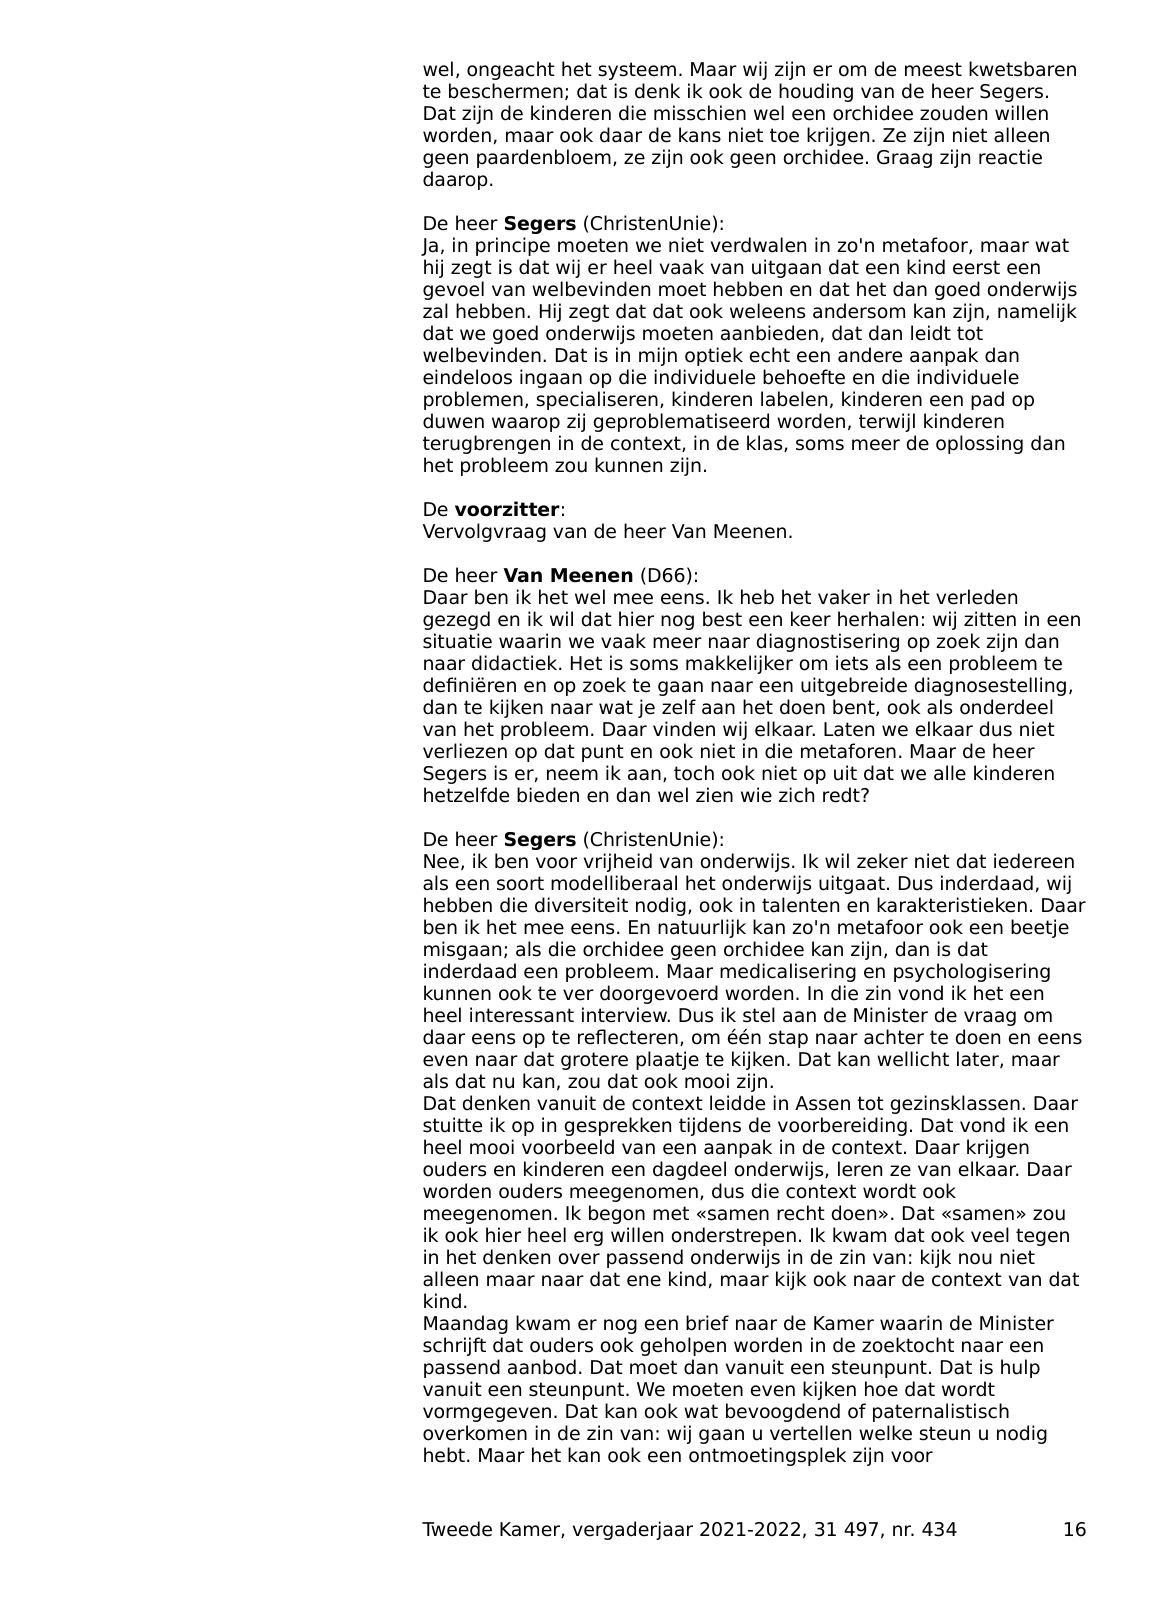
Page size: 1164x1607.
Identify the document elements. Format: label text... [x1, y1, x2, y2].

text Maandag kwam er nog een brief naar de Kamer waarin de Minister schrijft dat ouders ook geholpen worden in de zoektocht naar een passend aanbod. Dat moet dan vanuit een steunpunt. Dat is hulp vanuit een steunpunt. We moeten even kijken hoe dat wordt vormgegeven. Dat kan ook wat bevoogdend of paternalistisch overkomen in de zin van: wij gaan u vertellen welke steun u nodig hebt. Maar het kan ook een ontmoetingsplek zijn voor [422, 1313, 1087, 1467]
text Dat denken vanuit de context leidde in Assen tot gezinsklassen. Daar stuitte ik op in gesprekken tijdens de voorbereiding. Dat vond ik een heel mooi voorbeeld van een aanpak in de context. Daar krijgen ouders en kinderen een dagdeel onderwijs, leren ze van elkaar. Daar worden ouders meegenomen, dus die context wordt ook meegenomen. Ik begon met «samen recht doen». Dat «samen» zou ik ook hier heel erg willen onderstrepen. Ik kwam dat ook veel tegen in het denken over passend onderwijs in de zin van: kijk nou niet alleen maar naar dat ene kind, maar kijk ook naar de context van dat kind. [422, 1093, 1087, 1313]
text De heer Van Meenen (D66): [422, 565, 1087, 587]
text De heer Segers (ChristenUnie): [422, 829, 1087, 851]
text Vervolgvraag van de heer Van Meenen. [422, 521, 1087, 543]
text Nee, ik ben voor vrijheid van onderwijs. Ik wil zeker niet dat iedereen als een soort modelliberaal het onderwijs uitgaat. Dus inderdaad, wij hebben die diversiteit nodig, ook in talenten en karakteristieken. Daar ben ik het mee eens. En natuurlijk kan zo'n metafoor ook een beetje misgaan; als die orchidee geen orchidee kan zijn, dan is dat inderdaad een probleem. Maar medicalisering en psychologisering kunnen ook te ver doorgevoerd worden. In die zin vond ik het een heel interessant interview. Dus ik stel aan de Minister de vraag om daar eens op te reflecteren, om één stap naar achter te doen en eens even naar dat grotere plaatje te kijken. Dat kan wellicht later, maar als dat nu kan, zou dat ook mooi zijn. [422, 851, 1087, 1093]
text Ja, in principe moeten we niet verdwalen in zo'n metafoor, maar wat hij zegt is dat wij er heel vaak van uitgaan dat een kind eerst een gevoel van welbevinden moet hebben en dat het dan goed onderwijs zal hebben. Hij zegt dat dat ook weleens andersom kan zijn, namelijk dat we goed onderwijs moeten aanbieden, dat dan leidt tot welbevinden. Dat is in mijn optiek echt een andere aanpak dan eindeloos ingaan op die individuele behoefte en die individuele problemen, specialiseren, kinderen labelen, kinderen een pad op duwen waarop zij geproblematiseerd worden, terwijl kinderen terugbrengen in de context, in de klas, soms meer de oplossing dan het probleem zou kunnen zijn. [422, 235, 1087, 477]
text De voorzitter: [422, 499, 1087, 521]
text Daar ben ik het wel mee eens. Ik heb het vaker in het verleden gezegd en ik wil dat hier nog best een keer herhalen: wij zitten in een situatie waarin we vaak meer naar diagnostisering op zoek zijn dan naar didactiek. Het is soms makkelijker om iets als een probleem te definiëren en op zoek te gaan naar een uitgebreide diagnosestelling, dan te kijken naar wat je zelf aan het doen bent, ook als onderdeel van het probleem. Daar vinden wij elkaar. Laten we elkaar dus niet verliezen op dat punt en ook niet in die metaforen. Maar de heer Segers is er, neem ik aan, toch ook niet op uit dat we alle kinderen hetzelfde bieden en dan wel zien wie zich redt? [422, 587, 1087, 807]
text De heer Segers (ChristenUnie): [422, 213, 1087, 235]
text wel, ongeacht het systeem. Maar wij zijn er om de meest kwetsbaren te beschermen; dat is denk ik ook de houding van de heer Segers. Dat zijn de kinderen die misschien wel een orchidee zouden willen worden, maar ook daar de kans niet toe krijgen. Ze zijn niet alleen geen paardenbloem, ze zijn ook geen orchidee. Graag zijn reactie daarop. [422, 59, 1087, 191]
